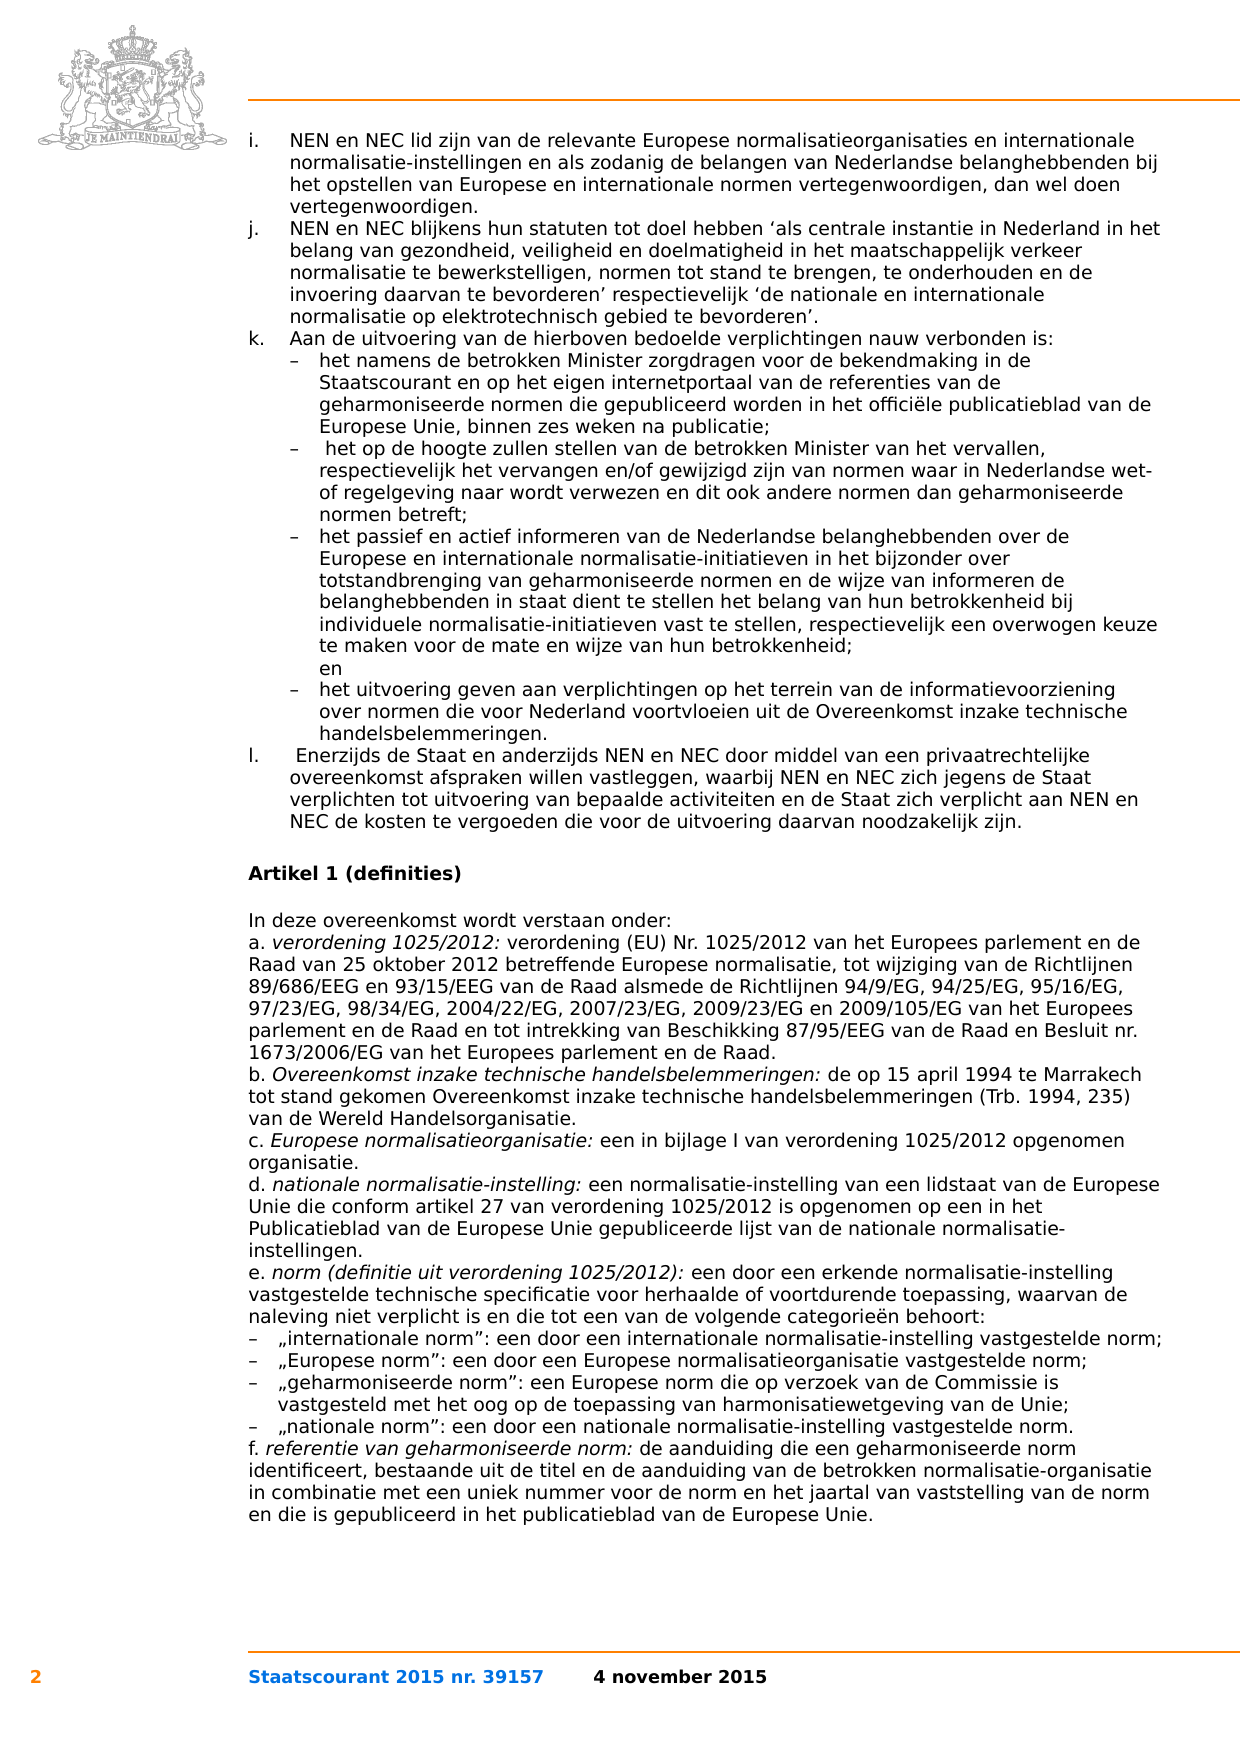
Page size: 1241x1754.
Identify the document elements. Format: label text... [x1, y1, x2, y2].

text In deze overeenkomst wordt verstaan onder: [248, 910, 1163, 932]
text k. Aan de uitvoering van de hierboven bedoelde verplichtingen nauw verbonden is: [248, 328, 1163, 350]
text c. Europese normalisatieorganisatie: een in bijlage I van verordening 1025/2012 opgenomen organisatie. [248, 1130, 1163, 1174]
text a. verordening 1025/2012: verordening (EU) Nr. 1025/2012 van het Europees parlement en de Raad van 25 oktober 2012 betreffende Europese normalisatie, tot wijziging van de Richtlijnen 89/686/EEG en 93/15/EEG van de Raad alsmede de Richtlijnen 94/9/EG, 94/25/EG, 95/16/EG, 97/23/EG, 98/34/EG, 2004/22/EG, 2007/23/EG, 2009/23/EG en 2009/105/EG van het Europees parlement en de Raad en tot intrekking van Beschikking 87/95/EEG van de Raad en Besluit nr. 1673/2006/EG van het Europees parlement en de Raad. [248, 932, 1163, 1064]
text – het op de hoogte zullen stellen van de betrokken Minister van het vervallen, respectievelijk het vervangen en/of gewijzigd zijn van normen waar in Nederlandse wet- of regelgeving naar wordt verwezen en dit ook andere normen dan geharmoniseerde normen betreft; [289, 438, 1163, 526]
text – „geharmoniseerde norm”: een Europese norm die op verzoek van de Commissie is vastgesteld met het oog op de toepassing van harmonisatiewetgeving van de Unie; [248, 1372, 1163, 1416]
subtitle Artikel 1 (definities) [248, 863, 1163, 885]
text f. referentie van geharmoniseerde norm: de aanduiding die een geharmoniseerde norm identificeert, bestaande uit de titel en de aanduiding van de betrokken normalisatie-organisatie in combinatie met een uniek nummer voor de norm en het jaartal van vaststelling van de norm en die is gepubliceerd in het publicatieblad van de Europese Unie. [248, 1438, 1163, 1526]
text – „internationale norm”: een door een internationale normalisatie-instelling vastgestelde norm; [248, 1328, 1163, 1350]
text b. Overeenkomst inzake technische handelsbelemmeringen: de op 15 april 1994 te Marrakech tot stand gekomen Overeenkomst inzake technische handelsbelemmeringen (Trb. 1994, 235) van de Wereld Handelsorganisatie. [248, 1064, 1163, 1130]
text l. Enerzijds de Staat en anderzijds NEN en NEC door middel van een privaatrechtelijke overeenkomst afspraken willen vastleggen, waarbij NEN en NEC zich jegens de Staat verplichten tot uitvoering van bepaalde activiteiten en de Staat zich verplicht aan NEN en NEC de kosten te vergoeden die voor de uitvoering daarvan noodzakelijk zijn. [248, 745, 1163, 833]
text d. nationale normalisatie-instelling: een normalisatie-instelling van een lidstaat van de Europese Unie die conform artikel 27 van verordening 1025/2012 is opgenomen op een in het Publicatieblad van de Europese Unie gepubliceerde lijst van de nationale normalisatie-instellingen. [248, 1174, 1163, 1262]
text – het namens de betrokken Minister zorgdragen voor de bekendmaking in de Staatscourant en op het eigen internetportaal van de referenties van de geharmoniseerde normen die gepubliceerd worden in het officiële publicatieblad van de Europese Unie, binnen zes weken na publicatie; [289, 350, 1163, 438]
text e. norm (definitie uit verordening 1025/2012): een door een erkende normalisatie-instelling vastgestelde technische specificatie voor herhaalde of voortdurende toepassing, waarvan de naleving niet verplicht is en die tot een van de volgende categorieën behoort: [248, 1262, 1163, 1328]
text i. NEN en NEC lid zijn van de relevante Europese normalisatieorganisaties en internationale normalisatie-instellingen en als zodanig de belangen van Nederlandse belanghebbenden bij het opstellen van Europese en internationale normen vertegenwoordigen, dan wel doen vertegenwoordigen. [248, 130, 1163, 218]
text – het passief en actief informeren van de Nederlandse belanghebbenden over de Europese en internationale normalisatie-initiatieven in het bijzonder over totstandbrenging van geharmoniseerde normen en de wijze van informeren de belanghebbenden in staat dient te stellen het belang van hun betrokkenheid bij individuele normalisatie-initiatieven vast te stellen, respectievelijk een overwogen keuze te maken voor de mate en wijze van hun betrokkenheid; [289, 526, 1163, 657]
text j. NEN en NEC blijkens hun statuten tot doel hebben ‘als centrale instantie in Nederland in het belang van gezondheid, veiligheid en doelmatigheid in het maatschappelijk verkeer normalisatie te bewerkstelligen, normen tot stand te brengen, te onderhouden en de invoering daarvan te bevorderen’ respectievelijk ‘de nationale en internationale normalisatie op elektrotechnisch gebied te bevorderen’. [248, 218, 1163, 328]
text – het uitvoering geven aan verplichtingen op het terrein van de informatievoorziening over normen die voor Nederland voortvloeien uit de Overeenkomst inzake technische handelsbelemmeringen. [289, 679, 1163, 745]
text – „nationale norm”: een door een nationale normalisatie-instelling vastgestelde norm. [248, 1416, 1163, 1438]
text – „Europese norm”: een door een Europese normalisatieorganisatie vastgestelde norm; [248, 1350, 1163, 1372]
text en [319, 657, 1163, 679]
picture [38, 25, 227, 150]
